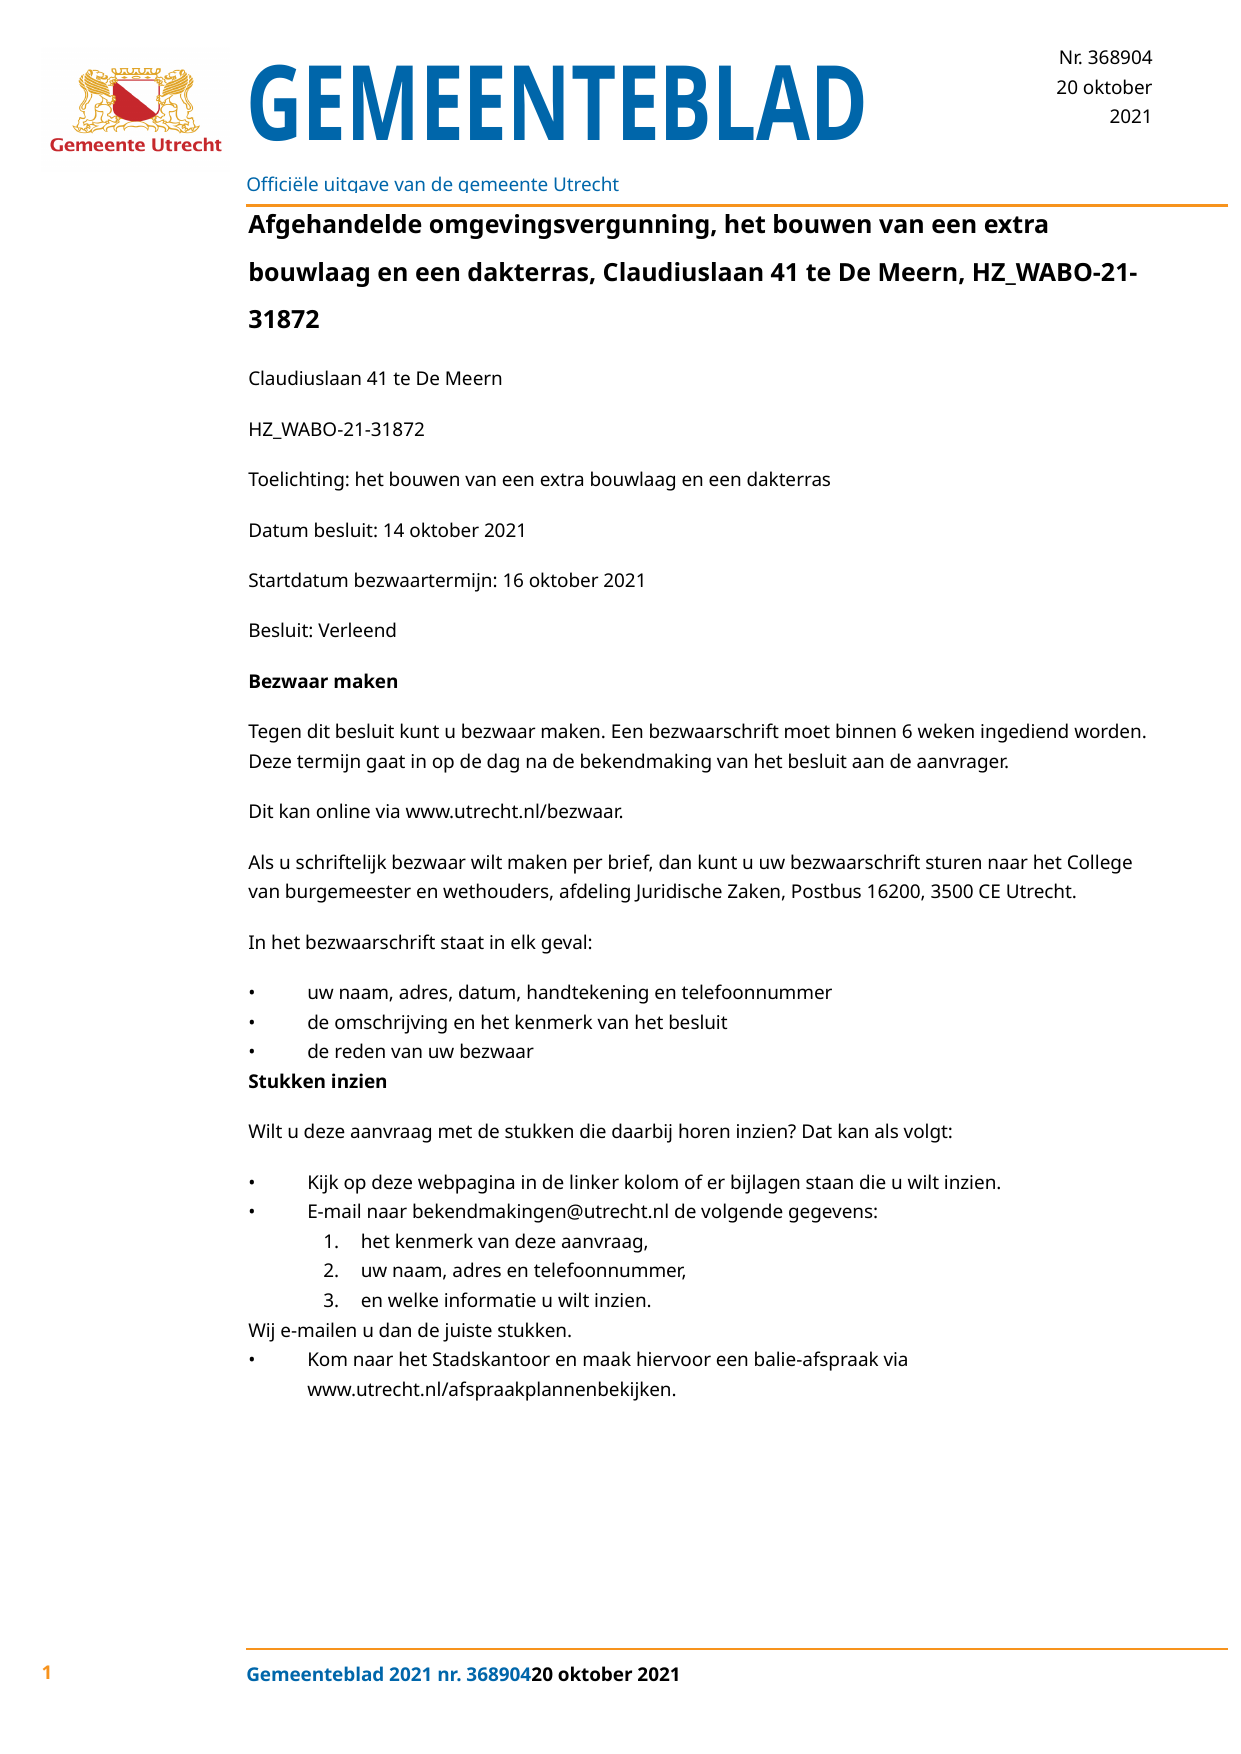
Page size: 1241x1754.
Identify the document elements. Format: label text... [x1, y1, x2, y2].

text Afgehandelde omgevingsvergunning, het bouwen van een extra bouwlaag en een dakterras, Claudiuslaan 41 te De Meern, HZ_WABO-21-31872 [248, 207, 1152, 336]
text Toelichting: het bouwen van een extra bouwlaag en een dakterras [248, 466, 1152, 492]
list Kijk op deze webpagina in de linker kolom of er bijlagen staan die u wilt inzien. [248, 1169, 1152, 1194]
text Claudiuslaan 41 te De Meern [248, 366, 1152, 391]
text Besluit: Verleend [248, 618, 1152, 643]
list E-mail naar bekendmakingen@utrecht.nl de volgende gegevens: [248, 1198, 1152, 1224]
list het kenmerk van deze aanvraag, [323, 1228, 1152, 1254]
text In het bezwaarschrift staat in elk geval: [248, 929, 1152, 954]
text Stukken inzien [248, 1068, 1152, 1094]
list uw naam, adres, datum, handtekening en telefoonnummer [248, 979, 1152, 1005]
text Datum besluit: 14 oktober 2021 [248, 517, 1152, 542]
list de reden van uw bezwaar [248, 1038, 1152, 1064]
list Kom naar het Stadskantoor en maak hiervoor een balie-afspraak via www.utrecht.nl/afspraakplannenbekijken. [248, 1346, 1152, 1402]
text Wilt u deze aanvraag met de stukken die daarbij horen inzien? Dat kan als volgt: [248, 1118, 1152, 1144]
text Startdatum bezwaartermijn: 16 oktober 2021 [248, 567, 1152, 593]
text Bezwaar maken [248, 668, 1152, 694]
picture [41, 47, 231, 172]
text Wij e-mailen u dan de juiste stukken. [248, 1317, 1152, 1342]
list uw naam, adres en telefoonnummer, [323, 1258, 1152, 1283]
text Als u schriftelijk bezwaar wilt maken per brief, dan kunt u uw bezwaarschrift sturen naar het College van burgemeester en wethouders, afdeling Juridische Zaken, Postbus 16200, 3500 CE Utrecht. [248, 849, 1152, 904]
list en welke informatie u wilt inzien. [323, 1287, 1152, 1313]
text HZ_WABO-21-31872 [248, 416, 1152, 442]
text Tegen dit besluit kunt u bezwaar maken. Een bezwaarschrift moet binnen 6 weken ingediend worden. Deze termijn gaat in op de dag na de bekendmaking van het besluit aan de aanvrager. [248, 718, 1152, 774]
text Dit kan online via www.utrecht.nl/bezwaar. [248, 798, 1152, 824]
list de omschrijving en het kenmerk van het besluit [248, 1009, 1152, 1034]
